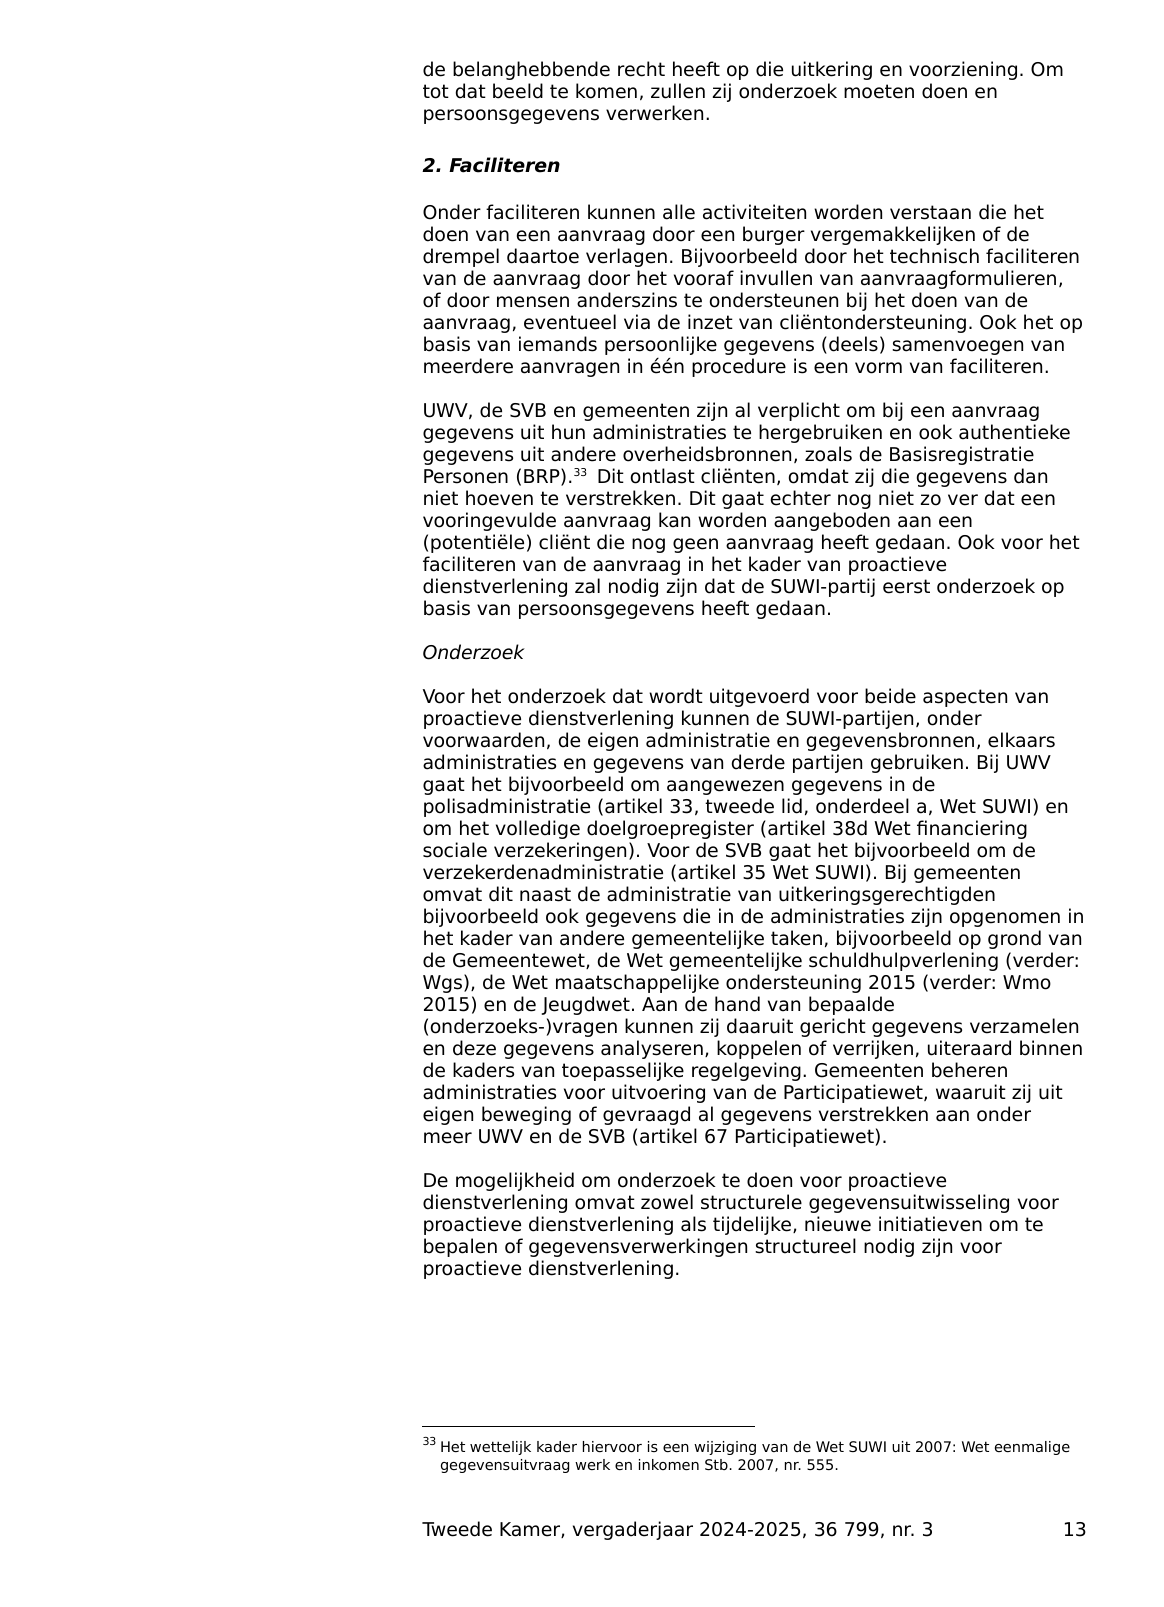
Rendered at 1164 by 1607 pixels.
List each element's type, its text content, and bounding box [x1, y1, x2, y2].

subtitle Onderzoek [422, 642, 1087, 664]
text de belanghebbende recht heeft op die uitkering en voorziening. Om tot dat beeld te komen, zullen zij onderzoek moeten doen en persoonsgegevens verwerken. [422, 59, 1087, 125]
text De mogelijkheid om onderzoek te doen voor proactieve dienstverlening omvat zowel structurele gegevensuitwisseling voor proactieve dienstverlening als tijdelijke, nieuwe initiatieven om te bepalen of gegevensverwerkingen structureel nodig zijn voor proactieve dienstverlening. [422, 1170, 1087, 1280]
text Het wettelijk kader hiervoor is een wijziging van de Wet SUWI uit 2007: Wet eenmalige gegevensuitvraag werk en inkomen Stb. 2007, nr. 555. [422, 1435, 1087, 1474]
text Voor het onderzoek dat wordt uitgevoerd voor beide aspecten van proactieve dienstverlening kunnen de SUWI-partijen, onder voorwaarden, de eigen administratie en gegevensbronnen, elkaars administraties en gegevens van derde partijen gebruiken. Bij UWV gaat het bijvoorbeeld om aangewezen gegevens in de polisadministratie (artikel 33, tweede lid, onderdeel a, Wet SUWI) en om het volledige doelgroepregister (artikel 38d Wet financiering sociale verzekeringen). Voor de SVB gaat het bijvoorbeeld om de verzekerdenadministratie (artikel 35 Wet SUWI). Bij gemeenten omvat dit naast de administratie van uitkeringsgerechtigden bijvoorbeeld ook gegevens die in de administraties zijn opgenomen in het kader van andere gemeentelijke taken, bijvoorbeeld op grond van de Gemeentewet, de Wet gemeentelijke schuldhulpverlening (verder: Wgs), de Wet maatschappelijke ondersteuning 2015 (verder: Wmo 2015) en de Jeugdwet. Aan de hand van bepaalde (onderzoeks-)vragen kunnen zij daaruit gericht gegevens verzamelen en deze gegevens analyseren, koppelen of verrijken, uiteraard binnen de kaders van toepasselijke regelgeving. Gemeenten beheren administraties voor uitvoering van de Participatiewet, waaruit zij uit eigen beweging of gevraagd al gegevens verstrekken aan onder meer UWV en de SVB (artikel 67 Participatiewet). [422, 686, 1087, 1148]
subtitle 2. Faciliteren [422, 155, 1087, 177]
text UWV, de SVB en gemeenten zijn al verplicht om bij een aanvraag gegevens uit hun administraties te hergebruiken en ook authentieke gegevens uit andere overheidsbronnen, zoals de Basisregistratie Personen (BRP). Dit ontlast cliënten, omdat zij die gegevens dan niet hoeven te verstrekken. Dit gaat echter nog niet zo ver dat een vooringevulde aanvraag kan worden aangeboden aan een (potentiële) cliënt die nog geen aanvraag heeft gedaan. Ook voor het faciliteren van de aanvraag in het kader van proactieve dienstverlening zal nodig zijn dat de SUWI-partij eerst onderzoek op basis van persoonsgegevens heeft gedaan. [422, 400, 1087, 620]
text Onder faciliteren kunnen alle activiteiten worden verstaan die het doen van een aanvraag door een burger vergemakkelijken of de drempel daartoe verlagen. Bijvoorbeeld door het technisch faciliteren van de aanvraag door het vooraf invullen van aanvraagformulieren, of door mensen anderszins te ondersteunen bij het doen van de aanvraag, eventueel via de inzet van cliëntondersteuning. Ook het op basis van iemands persoonlijke gegevens (deels) samenvoegen van meerdere aanvragen in één procedure is een vorm van faciliteren. [422, 202, 1087, 378]
